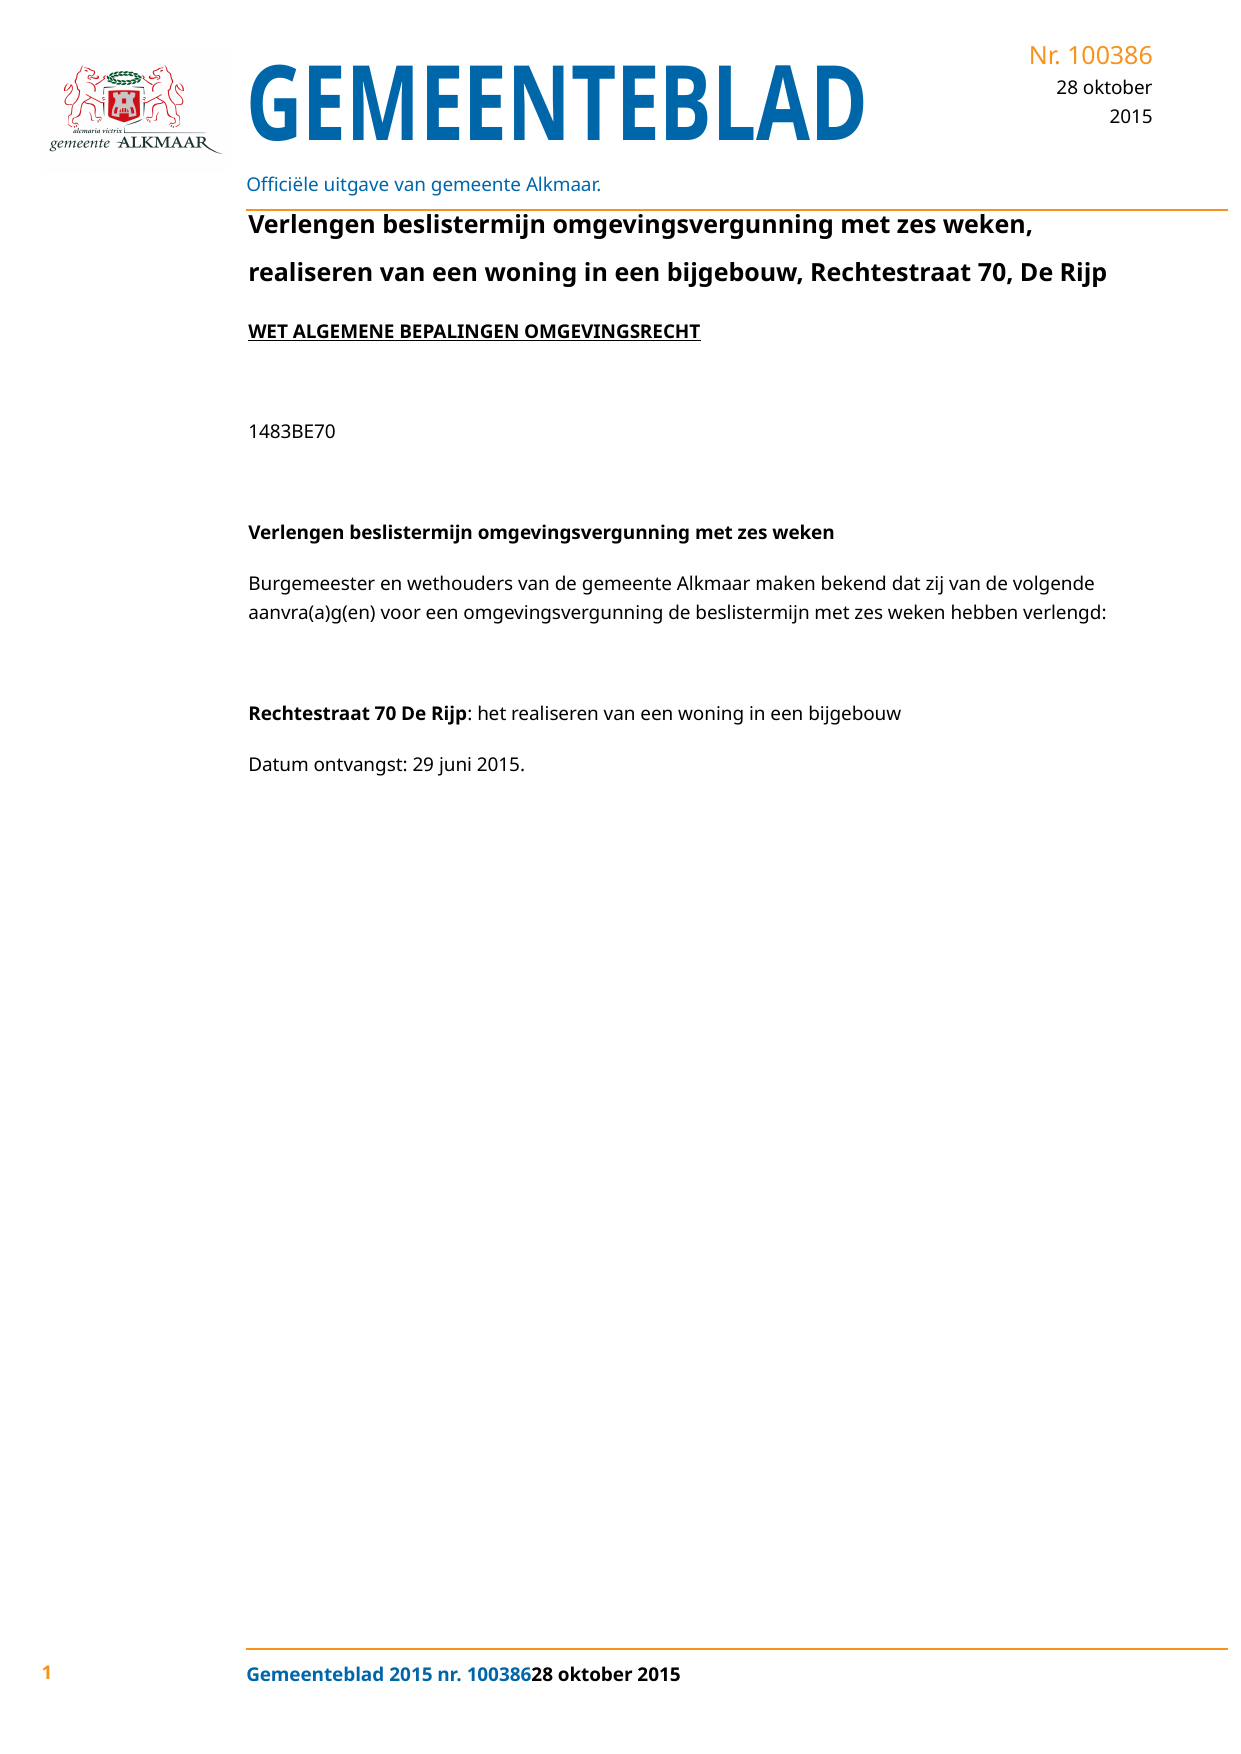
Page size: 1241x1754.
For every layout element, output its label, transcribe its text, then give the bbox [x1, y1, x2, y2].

text Burgemeester en wethouders van de gemeente Alkmaar maken bekend dat zij van de volgende aanvra(a)g(en) voor een omgevingsvergunning de beslistermijn met zes weken hebben verlengd: [248, 570, 1152, 625]
picture [41, 47, 231, 172]
text WET ALGEMENE BEPALINGEN OMGEVINGSRECHT [248, 318, 1152, 344]
text Verlengen beslistermijn omgevingsvergunning met zes weken, realiseren van een woning in een bijgebouw, Rechtestraat 70, De Rijp [248, 211, 1152, 288]
text 1483BE70 [248, 419, 1152, 444]
text Datum ontvangst: 29 juni 2015. [248, 751, 1152, 777]
text Rechtestraat 70 De Rijp: het realiseren van een woning in een bijgebouw [248, 700, 1152, 726]
text Verlengen beslistermijn omgevingsvergunning met zes weken [248, 519, 1152, 545]
